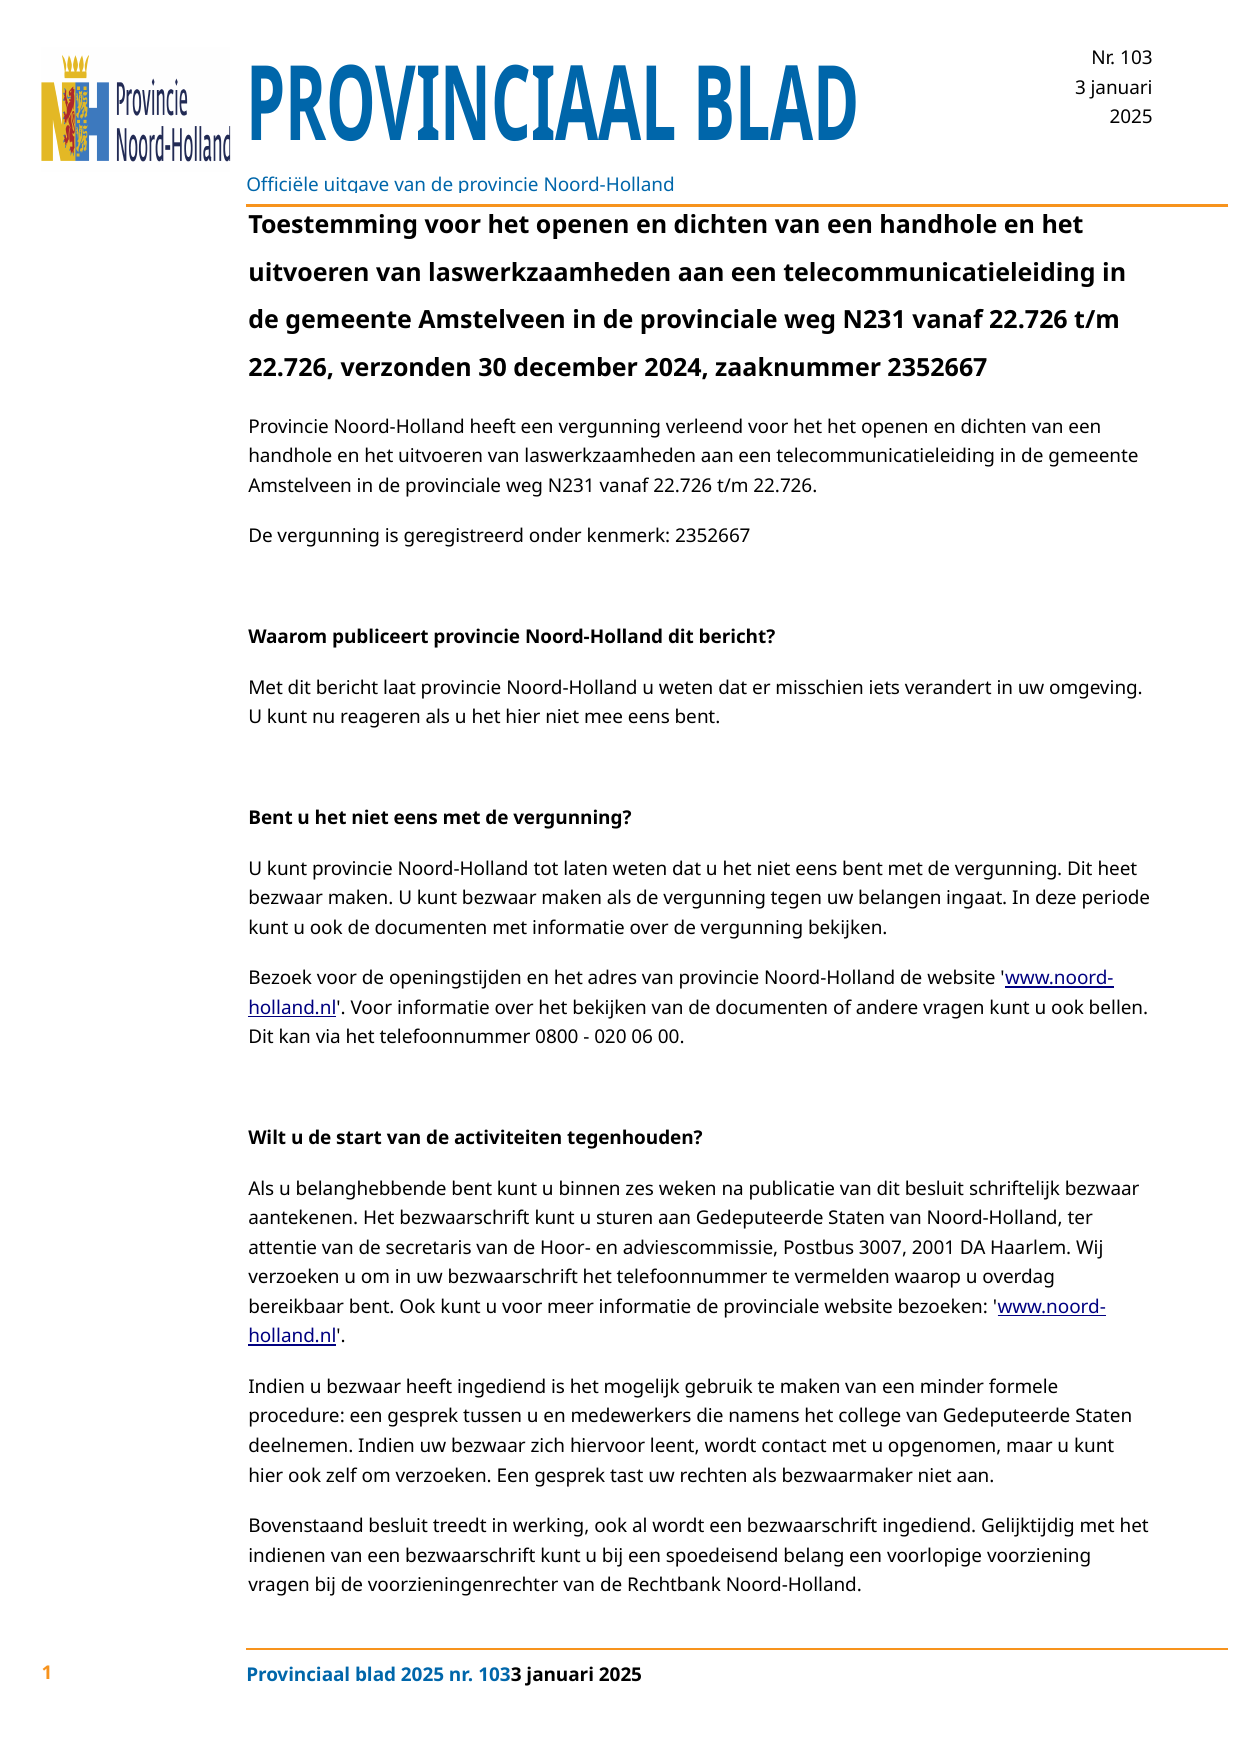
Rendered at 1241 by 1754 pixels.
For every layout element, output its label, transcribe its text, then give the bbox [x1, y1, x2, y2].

text U kunt provincie Noord-Holland tot laten weten dat u het niet eens bent met de vergunning. Dit heet bezwaar maken. U kunt bezwaar maken als de vergunning tegen uw belangen ingaat. In deze periode kunt u ook de documenten met informatie over de vergunning bekijken. [248, 855, 1152, 940]
text Bezoek voor de openingstijden en het adres van provincie Noord-Holland de website 'www.noord-holland.nl'. Voor informatie over het bekijken van de documenten of andere vragen kunt u ook bellen. Dit kan via het telefoonnummer 0800 - 020 06 00. [248, 964, 1152, 1049]
text Indien u bezwaar heeft ingediend is het mogelijk gebruik te maken van een minder formele procedure: een gesprek tussen u en medewerkers die namens het college van Gedeputeerde Staten deelnemen. Indien uw bezwaar zich hiervoor leent, wordt contact met u opgenomen, maar u kunt hier ook zelf om verzoeken. Een gesprek tast uw rechten als bezwaarmaker niet aan. [248, 1373, 1152, 1488]
text Waarom publiceert provincie Noord-Holland dit bericht? [248, 623, 1152, 649]
text Als u belanghebbende bent kunt u binnen zes weken na publicatie van dit besluit schriftelijk bezwaar aantekenen. Het bezwaarschrift kunt u sturen aan Gedeputeerde Staten van Noord-Holland, ter attentie van de secretaris van de Hoor- en adviescommissie, Postbus 3007, 2001 DA Haarlem. Wij verzoeken u om in uw bezwaarschrift het telefoonnummer te vermelden waarop u overdag bereikbaar bent. Ook kunt u voor meer informatie de provinciale website bezoeken: 'www.noord-holland.nl'. [248, 1175, 1152, 1348]
text Wilt u de start van de activiteiten tegenhouden? [248, 1124, 1152, 1150]
text De vergunning is geregistreerd onder kenmerk: 2352667 [248, 523, 1152, 548]
text Bovenstaand besluit treedt in werking, ook al wordt een bezwaarschrift ingediend. Gelijktijdig met het indienen van een bezwaarschrift kunt u bij een spoedeisend belang een voorlopige voorziening vragen bij de voorzieningenrechter van de Rechtbank Noord-Holland. [248, 1512, 1152, 1597]
text Toestemming voor het openen en dichten van een handhole en het uitvoeren van laswerkzaamheden aan een telecommunicatieleiding in de gemeente Amstelveen in de provinciale weg N231 vanaf 22.726 t/m 22.726, verzonden 30 december 2024, zaaknummer 2352667 [248, 207, 1152, 384]
text Provincie Noord-Holland heeft een vergunning verleend voor het het openen en dichten van een handhole en het uitvoeren van laswerkzaamheden aan een telecommunicatieleiding in de gemeente Amstelveen in de provinciale weg N231 vanaf 22.726 t/m 22.726. [248, 413, 1152, 498]
text Bent u het niet eens met de vergunning? [248, 804, 1152, 830]
text Met dit bericht laat provincie Noord-Holland u weten dat er misschien iets verandert in uw omgeving. U kunt nu reageren als u het hier niet mee eens bent. [248, 674, 1152, 729]
picture [41, 47, 231, 172]
